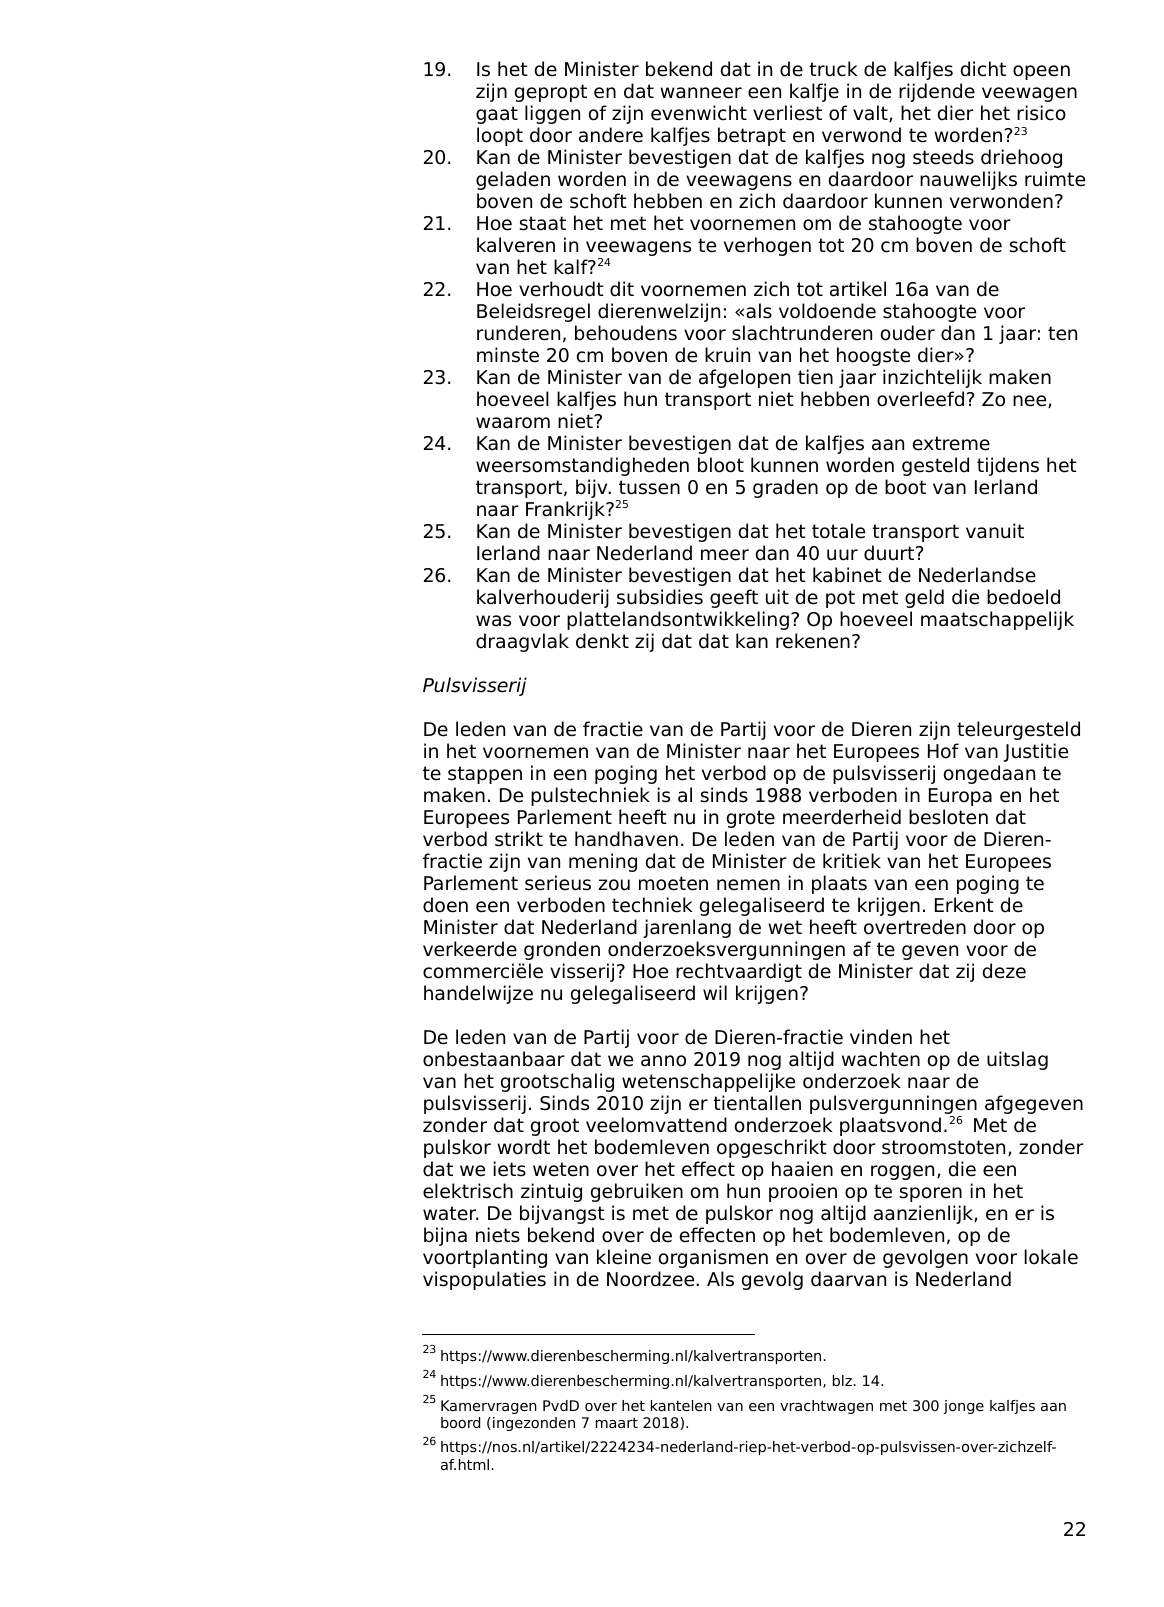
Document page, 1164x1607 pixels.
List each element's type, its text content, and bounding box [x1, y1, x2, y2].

text De leden van de fractie van de Partij voor de Dieren zijn teleurgesteld in het voornemen van de Minister naar het Europees Hof van Justitie te stappen in een poging het verbod op de pulsvisserij ongedaan te maken. De pulstechniek is al sinds 1988 verboden in Europa en het Europees Parlement heeft nu in grote meerderheid besloten dat verbod strikt te handhaven. De leden van de Partij voor de Dieren-fractie zijn van mening dat de Minister de kritiek van het Europees Parlement serieus zou moeten nemen in plaats van een poging te doen een verboden techniek gelegaliseerd te krijgen. Erkent de Minister dat Nederland jarenlang de wet heeft overtreden door op verkeerde gronden onderzoeksvergunningen af te geven voor de commerciële visserij? Hoe rechtvaardigt de Minister dat zij deze handelwijze nu gelegaliseerd wil krijgen? [422, 719, 1087, 1004]
text De leden van de Partij voor de Dieren-fractie vinden het onbestaanbaar dat we anno 2019 nog altijd wachten op de uitslag van het grootschalig wetenschappelijke onderzoek naar de pulsvisserij. Sinds 2010 zijn er tientallen pulsvergunningen afgegeven zonder dat groot veelomvattend onderzoek plaatsvond. Met de pulskor wordt het bodemleven opgeschrikt door stroomstoten, zonder dat we iets weten over het effect op haaien en roggen, die een elektrisch zintuig gebruiken om hun prooien op te sporen in het water. De bijvangst is met de pulskor nog altijd aanzienlijk, en er is bijna niets bekend over de effecten op het bodemleven, op de voortplanting van kleine organismen en over de gevolgen voor lokale vispopulaties in de Noordzee. Als gevolg daarvan is Nederland [422, 1027, 1087, 1291]
text 26. Kan de Minister bevestigen dat het kabinet de Nederlandse kalverhouderij subsidies geeft uit de pot met geld die bedoeld was voor plattelandsontwikkeling? Op hoeveel maatschappelijk draagvlak denkt zij dat dat kan rekenen? [422, 564, 1087, 652]
text 20. Kan de Minister bevestigen dat de kalfjes nog steeds driehoog geladen worden in de veewagens en daardoor nauwelijks ruimte boven de schoft hebben en zich daardoor kunnen verwonden? [422, 147, 1087, 213]
text https://www.dierenbescherming.nl/kalvertransporten, blz. 14. [422, 1368, 1087, 1391]
subtitle Pulsvisserij [422, 675, 1087, 697]
text 22. Hoe verhoudt dit voornemen zich tot artikel 16a van de Beleidsregel dierenwelzijn: «als voldoende stahoogte voor runderen, behoudens voor slachtrunderen ouder dan 1 jaar: ten minste 20 cm boven de kruin van het hoogste dier»? [422, 279, 1087, 367]
text 23. Kan de Minister van de afgelopen tien jaar inzichtelijk maken hoeveel kalfjes hun transport niet hebben overleefd? Zo nee, waarom niet? [422, 367, 1087, 433]
text https://www.dierenbescherming.nl/kalvertransporten. [422, 1343, 1087, 1366]
text Kamervragen PvdD over het kantelen van een vrachtwagen met 300 jonge kalfjes aan boord (ingezonden 7 maart 2018). [422, 1393, 1087, 1432]
text 21. Hoe staat het met het voornemen om de stahoogte voor kalveren in veewagens te verhogen tot 20 cm boven de schoft van het kalf? [422, 213, 1087, 279]
text 24. Kan de Minister bevestigen dat de kalfjes aan extreme weersomstandigheden bloot kunnen worden gesteld tijdens het transport, bijv. tussen 0 en 5 graden op de boot van Ierland naar Frankrijk? [422, 433, 1087, 521]
text 19. Is het de Minister bekend dat in de truck de kalfjes dicht opeen zijn gepropt en dat wanneer een kalfje in de rijdende veewagen gaat liggen of zijn evenwicht verliest of valt, het dier het risico loopt door andere kalfjes betrapt en verwond te worden? [422, 59, 1087, 147]
text https://nos.nl/artikel/2224234-nederland-riep-het-verbod-op-pulsvissen-over-zichzelf-af.html. [422, 1435, 1087, 1474]
text 25. Kan de Minister bevestigen dat het totale transport vanuit Ierland naar Nederland meer dan 40 uur duurt? [422, 521, 1087, 564]
